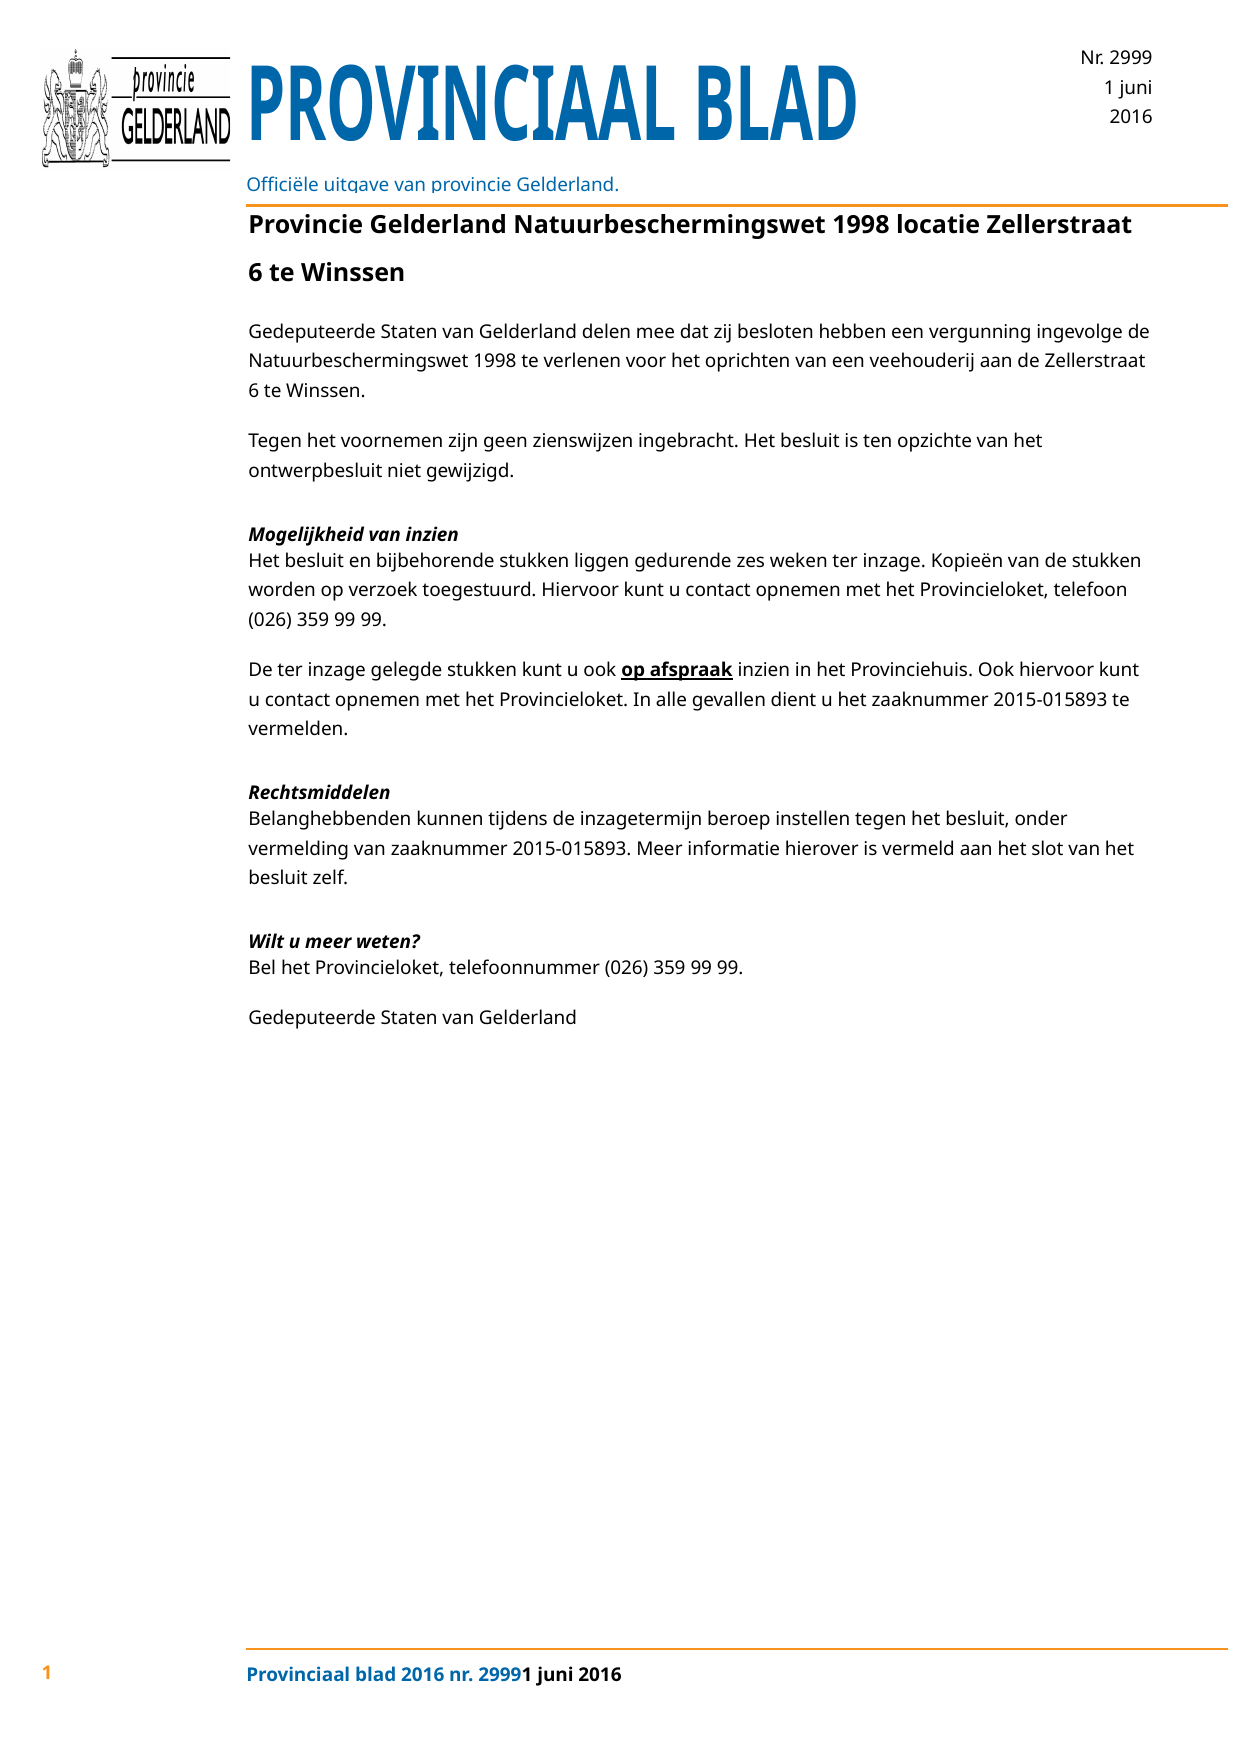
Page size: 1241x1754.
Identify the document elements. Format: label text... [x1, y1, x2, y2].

text Het besluit en bijbehorende stukken liggen gedurende zes weken ter inzage. Kopieën van de stukken worden op verzoek toegestuurd. Hiervoor kunt u contact opnemen met het Provincieloket, telefoon (026) 359 99 99. [248, 547, 1152, 632]
text Tegen het voornemen zijn geen zienswijzen ingebracht. Het besluit is ten opzichte van het ontwerpbesluit niet gewijzigd. [248, 427, 1152, 483]
text Gedeputeerde Staten van Gelderland [248, 1004, 1152, 1030]
text Provincie Gelderland Natuurbeschermingswet 1998 locatie Zellerstraat 6 te Winssen [248, 207, 1152, 288]
text Wilt u meer weten? [248, 928, 1152, 954]
text Belanghebbenden kunnen tijdens de inzagetermijn beroep instellen tegen het besluit, onder vermelding van zaaknummer 2015-015893. Meer informatie hierover is vermeld aan het slot van het besluit zelf. [248, 805, 1152, 890]
picture [41, 47, 231, 172]
text De ter inzage gelegde stukken kunt u ook op afspraak inzien in het Provinciehuis. Ook hiervoor kunt u contact opnemen met het Provincieloket. In alle gevallen dient u het zaaknummer 2015-015893 te vermelden. [248, 656, 1152, 741]
text Mogelijkheid van inzien [248, 521, 1152, 547]
text Gedeputeerde Staten van Gelderland delen mee dat zij besloten hebben een vergunning ingevolge de Natuurbeschermingswet 1998 te verlenen voor het oprichten van een veehouderij aan de Zellerstraat 6 te Winssen. [248, 318, 1152, 403]
text Rechtsmiddelen [248, 779, 1152, 805]
text Bel het Provincieloket, telefoonnummer (026) 359 99 99. [248, 954, 1152, 980]
